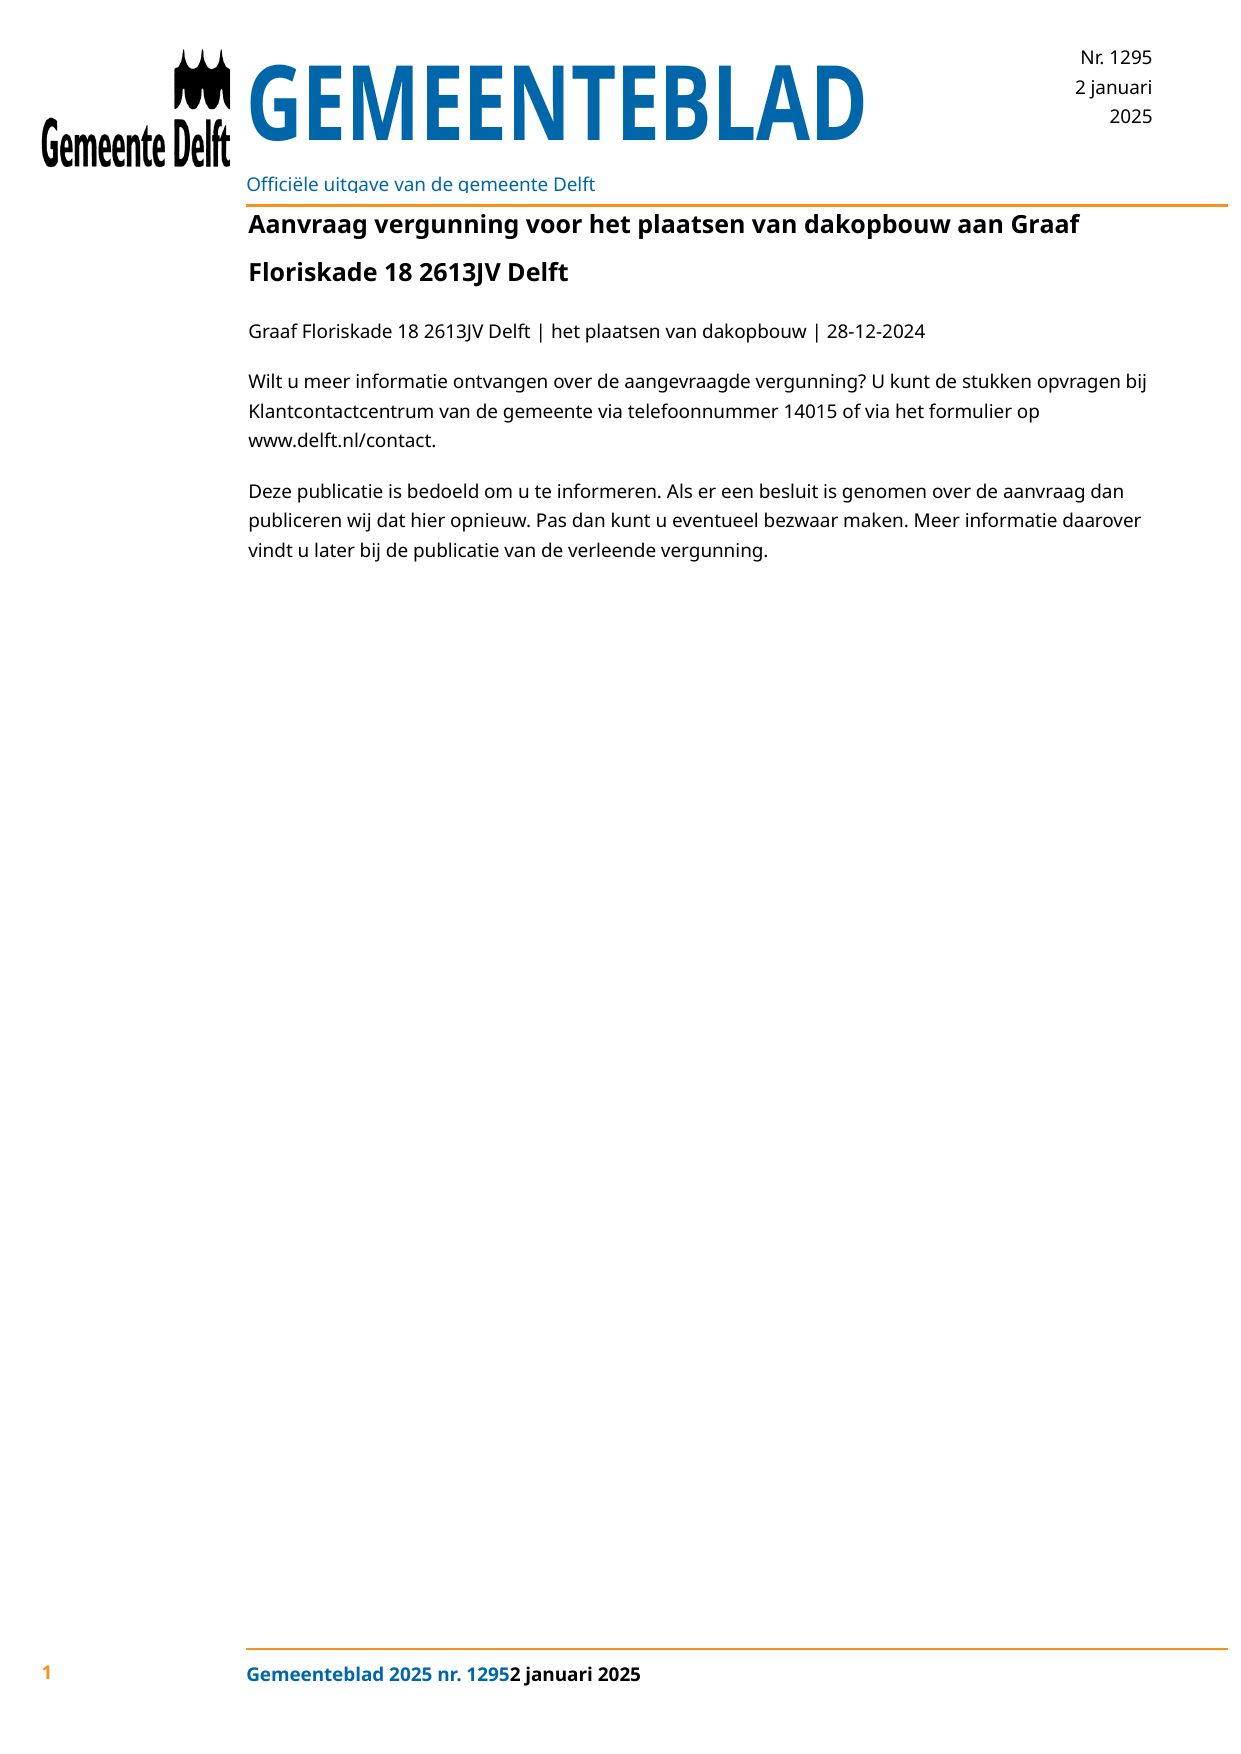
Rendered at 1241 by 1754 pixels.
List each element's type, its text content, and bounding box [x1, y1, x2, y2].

text Deze publicatie is bedoeld om u te informeren. Als er een besluit is genomen over de aanvraag dan publiceren wij dat hier opnieuw. Pas dan kunt u eventueel bezwaar maken. Meer informatie daarover vindt u later bij de publicatie van de verleende vergunning. [248, 478, 1152, 563]
text Aanvraag vergunning voor het plaatsen van dakopbouw aan Graaf Floriskade 18 2613JV Delft [248, 207, 1152, 288]
text Wilt u meer informatie ontvangen over de aangevraagde vergunning? U kunt de stukken opvragen bij Klantcontactcentrum van de gemeente via telefoonnummer 14015 of via het formulier op www.delft.nl/contact. [248, 368, 1152, 453]
text Graaf Floriskade 18 2613JV Delft | het plaatsen van dakopbouw | 28-12-2024 [248, 318, 1152, 344]
picture [41, 47, 231, 172]
